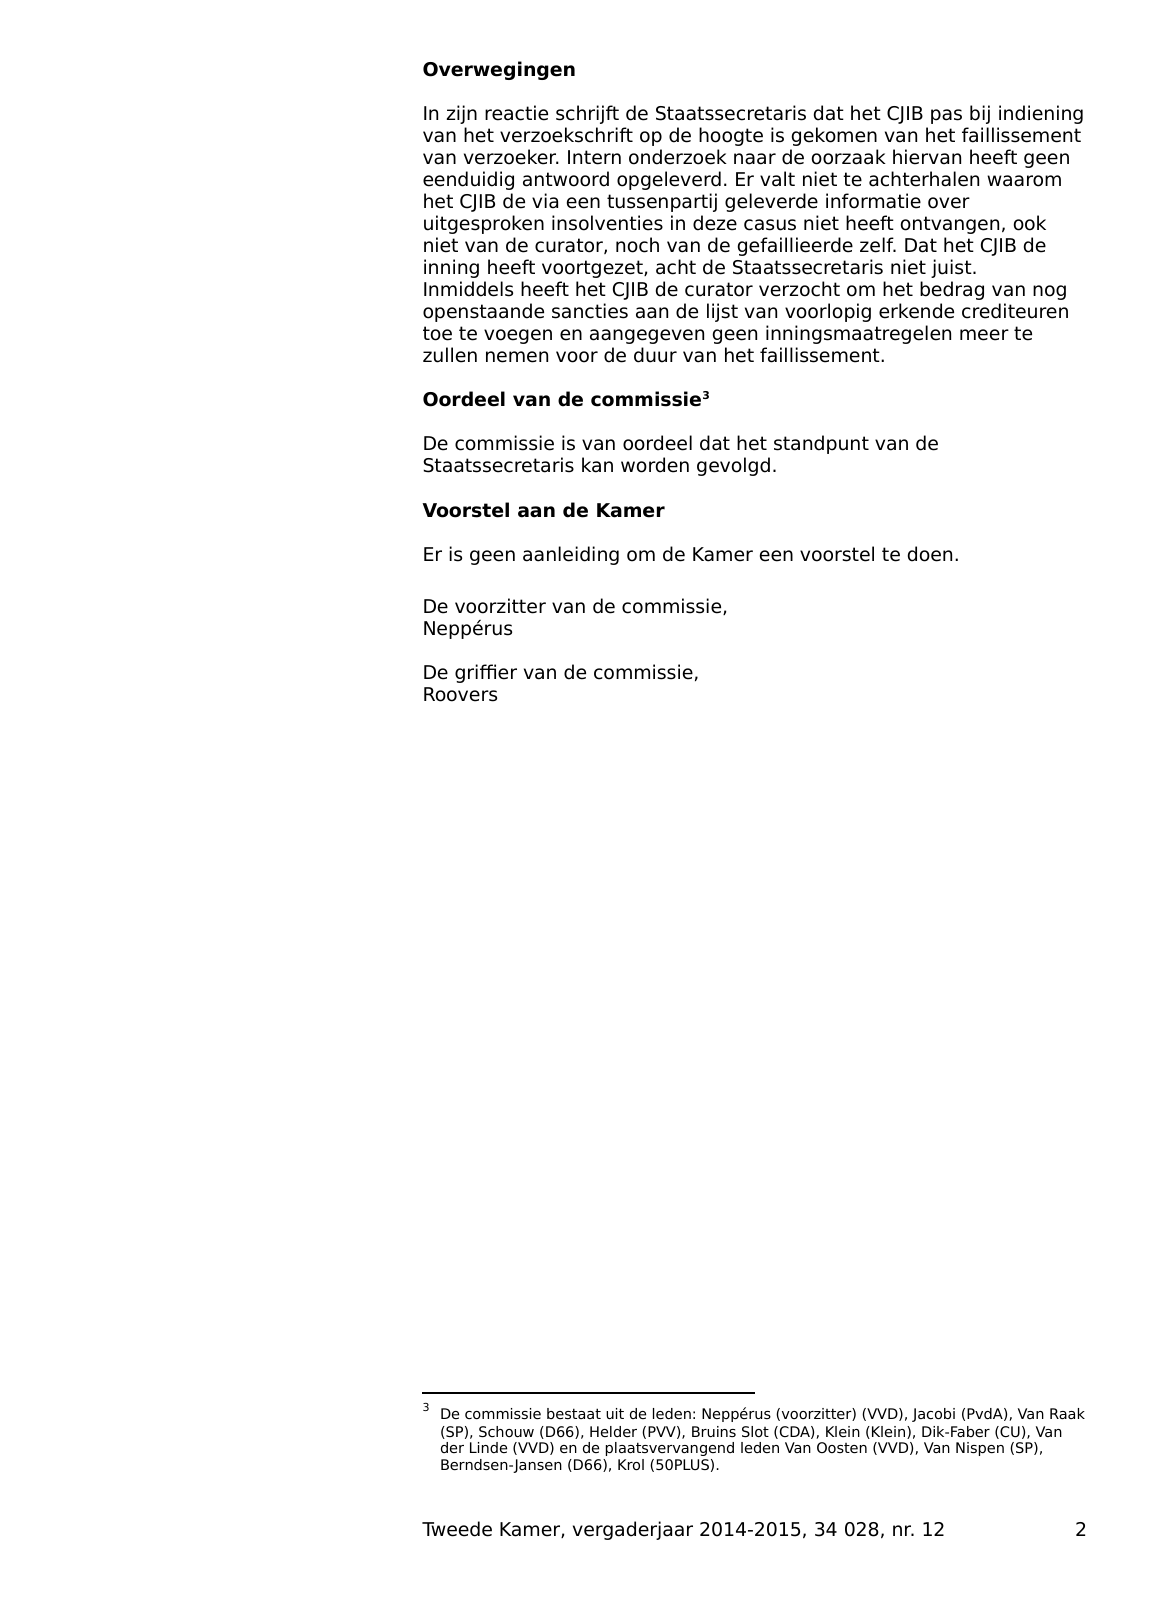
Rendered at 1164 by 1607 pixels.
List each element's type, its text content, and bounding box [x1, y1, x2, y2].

text De commissie is van oordeel dat het standpunt van de Staatssecretaris kan worden gevolgd. [422, 433, 1087, 477]
subtitle Overwegingen [422, 59, 1087, 81]
subtitle Voorstel aan de Kamer [422, 499, 1087, 521]
text Er is geen aanleiding om de Kamer een voorstel te doen. [422, 544, 1087, 566]
text De commissie bestaat uit de leden: Neppérus (voorzitter) (VVD), Jacobi (PvdA), Van Raak (SP), Schouw (D66), Helder (PVV), Bruins Slot (CDA), Klein (Klein), Dik-Faber (CU), Van der Linde (VVD) en de plaatsvervangend leden Van Oosten (VVD), Van Nispen (SP), Berndsen-Jansen (D66), Krol (50PLUS). [422, 1402, 1087, 1474]
text Inmiddels heeft het CJIB de curator verzocht om het bedrag van nog openstaande sancties aan de lijst van voorlopig erkende crediteuren toe te voegen en aangegeven geen inningsmaatregelen meer te zullen nemen voor de duur van het faillissement. [422, 279, 1087, 367]
subtitle Oordeel van de commissie [422, 389, 1087, 411]
text De voorzitter van de commissie, Neppérus [422, 596, 1087, 639]
text In zijn reactie schrijft de Staatssecretaris dat het CJIB pas bij indiening van het verzoekschrift op de hoogte is gekomen van het faillissement van verzoeker. Intern onderzoek naar de oorzaak hiervan heeft geen eenduidig antwoord opgeleverd. Er valt niet te achterhalen waarom het CJIB de via een tussenpartij geleverde informatie over uitgesproken insolventies in deze casus niet heeft ontvangen, ook niet van de curator, noch van de gefaillieerde zelf. Dat het CJIB de inning heeft voortgezet, acht de Staatssecretaris niet juist. [422, 103, 1087, 279]
text De griffier van de commissie, Roovers [422, 662, 1087, 706]
